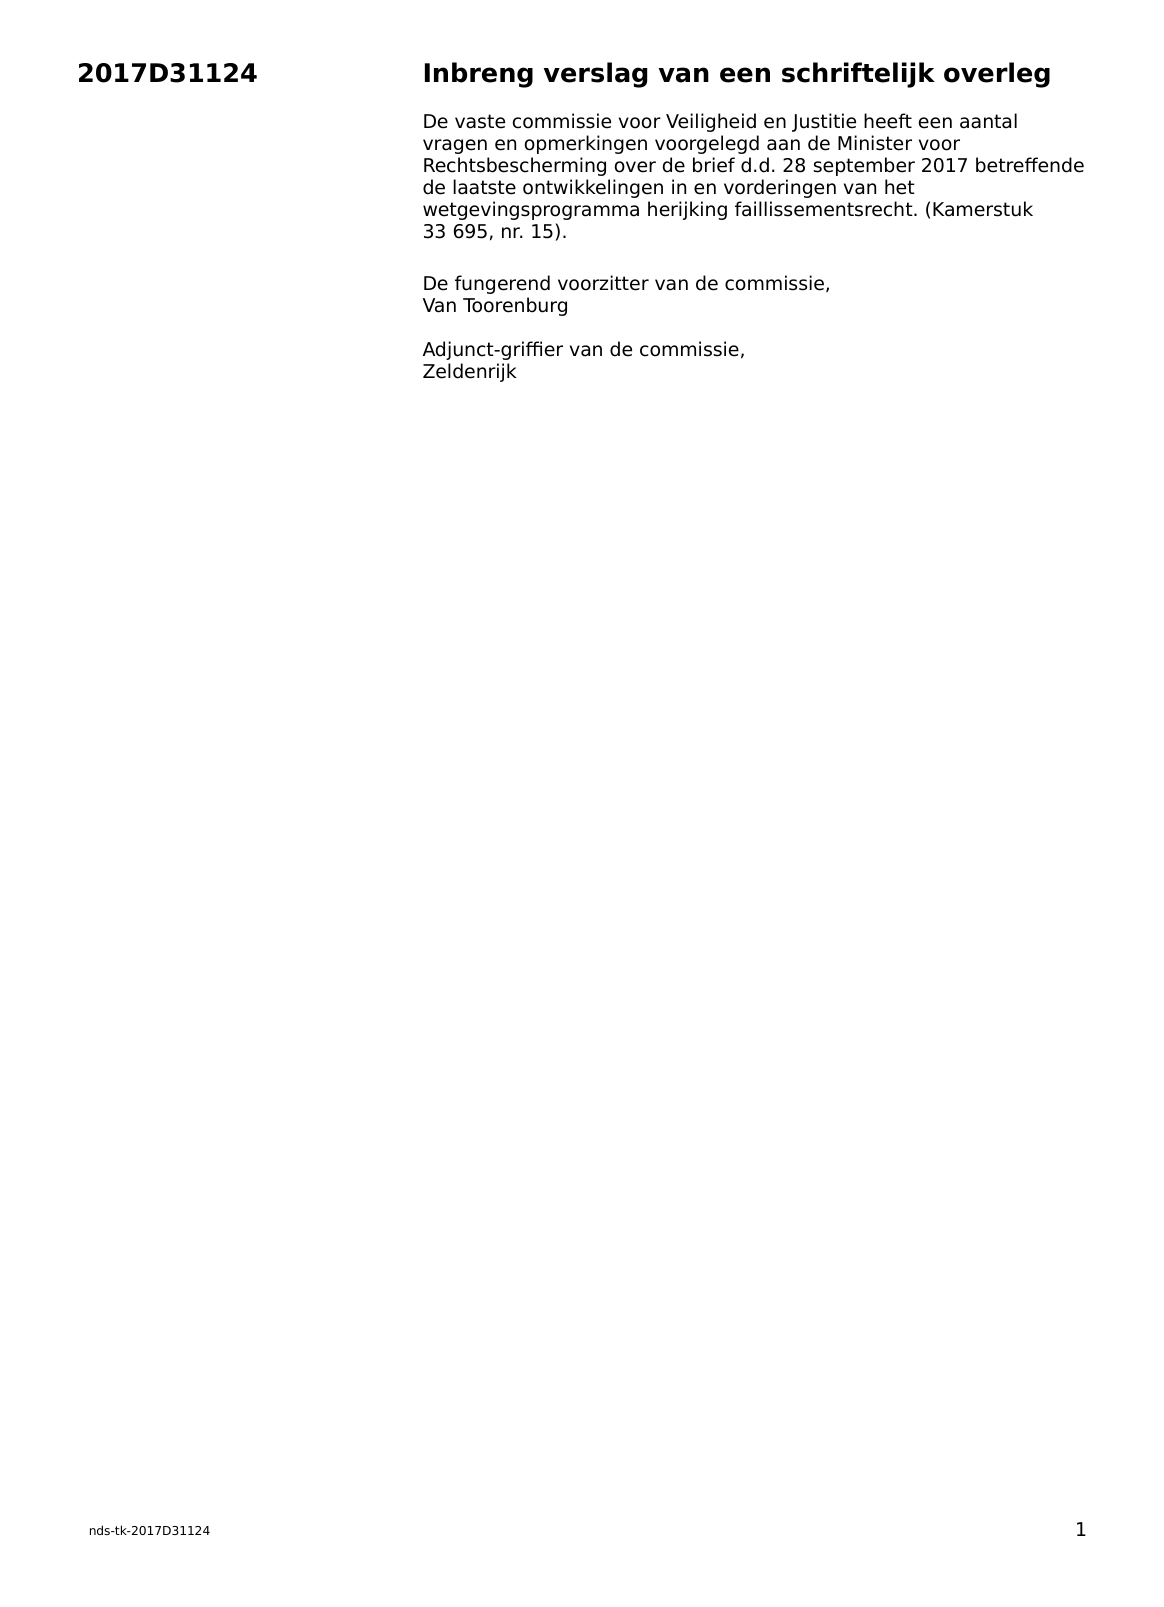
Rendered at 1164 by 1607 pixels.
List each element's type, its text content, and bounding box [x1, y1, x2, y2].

text nds-tk-2017D31124 [88, 1524, 323, 1538]
text De vaste commissie voor Veiligheid en Justitie heeft een aantal vragen en opmerkingen voorgelegd aan de Minister voor Rechtsbescherming over de brief d.d. 28 september 2017 betreffende de laatste ontwikkelingen in en vorderingen van het wetgevingsprogramma herijking faillissementsrecht. (Kamerstuk 33 695, nr. 15). [422, 111, 1087, 243]
text De fungerend voorzitter van de commissie, Van Toorenburg [422, 273, 1087, 317]
text Adjunct-griffier van de commissie, Zeldenrijk [422, 339, 1087, 383]
text 2017D31124 Inbreng verslag van een schriftelijk overleg [77, 59, 1087, 89]
